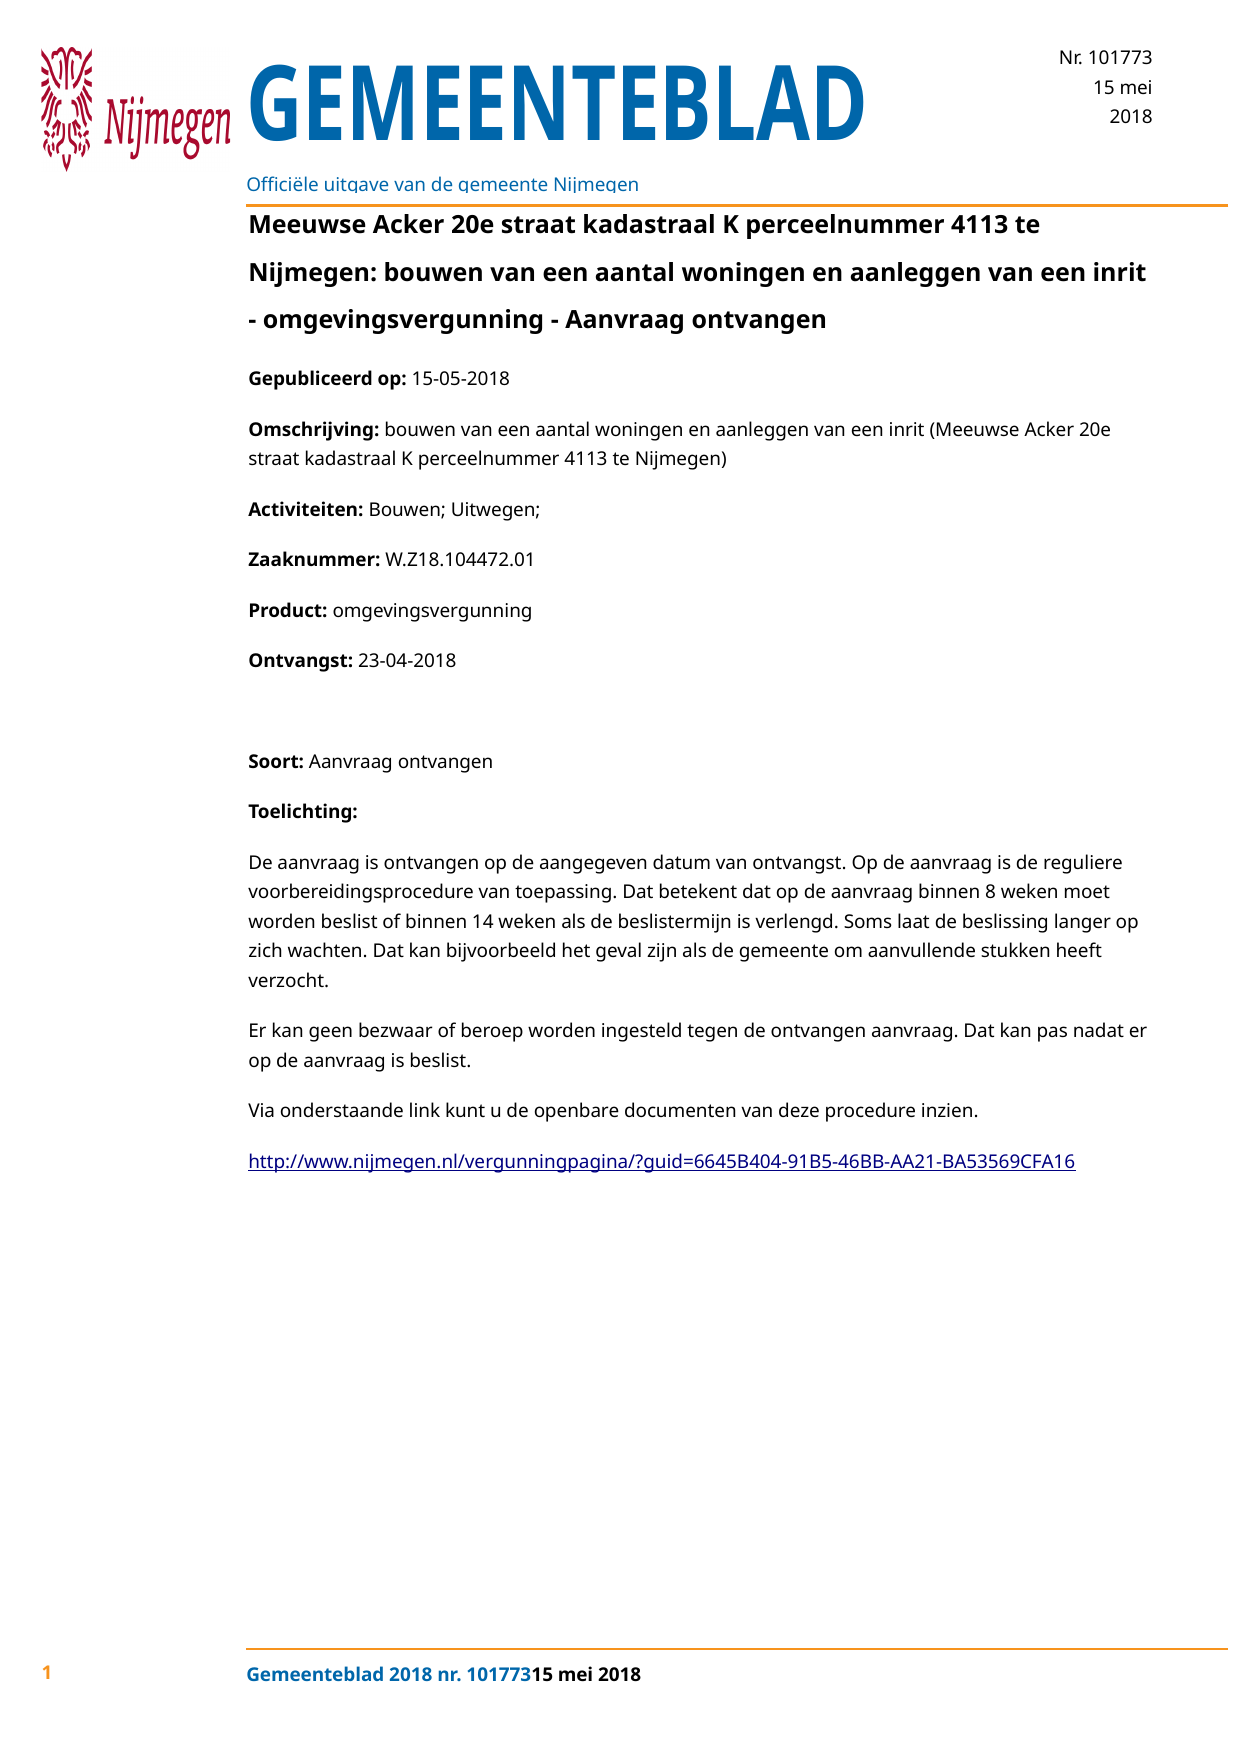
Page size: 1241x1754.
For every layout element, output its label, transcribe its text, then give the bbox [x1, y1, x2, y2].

text Ontvangst: 23-04-2018 [248, 647, 1152, 673]
text Via onderstaande link kunt u de openbare documenten van deze procedure inzien. [248, 1098, 1152, 1123]
text Soort: Aanvraag ontvangen [248, 748, 1152, 774]
text Activiteiten: Bouwen; Uitwegen; [248, 496, 1152, 522]
picture [41, 47, 231, 172]
text Omschrijving: bouwen van een aantal woningen en aanleggen van een inrit (Meeuwse Acker 20e straat kadastraal K perceelnummer 4113 te Nijmegen) [248, 416, 1152, 471]
text Er kan geen bezwaar of beroep worden ingesteld tegen de ontvangen aanvraag. Dat kan pas nadat er op de aanvraag is beslist. [248, 1018, 1152, 1073]
text Gepubliceerd op: 15-05-2018 [248, 366, 1152, 391]
text Meeuwse Acker 20e straat kadastraal K perceelnummer 4113 te Nijmegen: bouwen van een aantal woningen en aanleggen van een inrit - omgevingsvergunning - Aanvraag ontvangen [248, 207, 1152, 336]
text Toelichting: [248, 798, 1152, 824]
text Product: omgevingsvergunning [248, 597, 1152, 622]
text http://www.nijmegen.nl/vergunningpagina/?guid=6645B404-91B5-46BB-AA21-BA53569CFA16 [248, 1148, 1152, 1174]
text Zaaknummer: W.Z18.104472.01 [248, 546, 1152, 572]
text De aanvraag is ontvangen op de aangegeven datum van ontvangst. Op de aanvraag is de reguliere voorbereidingsprocedure van toepassing. Dat betekent dat op de aanvraag binnen 8 weken moet worden beslist of binnen 14 weken als de beslistermijn is verlengd. Soms laat de beslissing langer op zich wachten. Dat kan bijvoorbeeld het geval zijn als de gemeente om aanvullende stukken heeft verzocht. [248, 849, 1152, 993]
